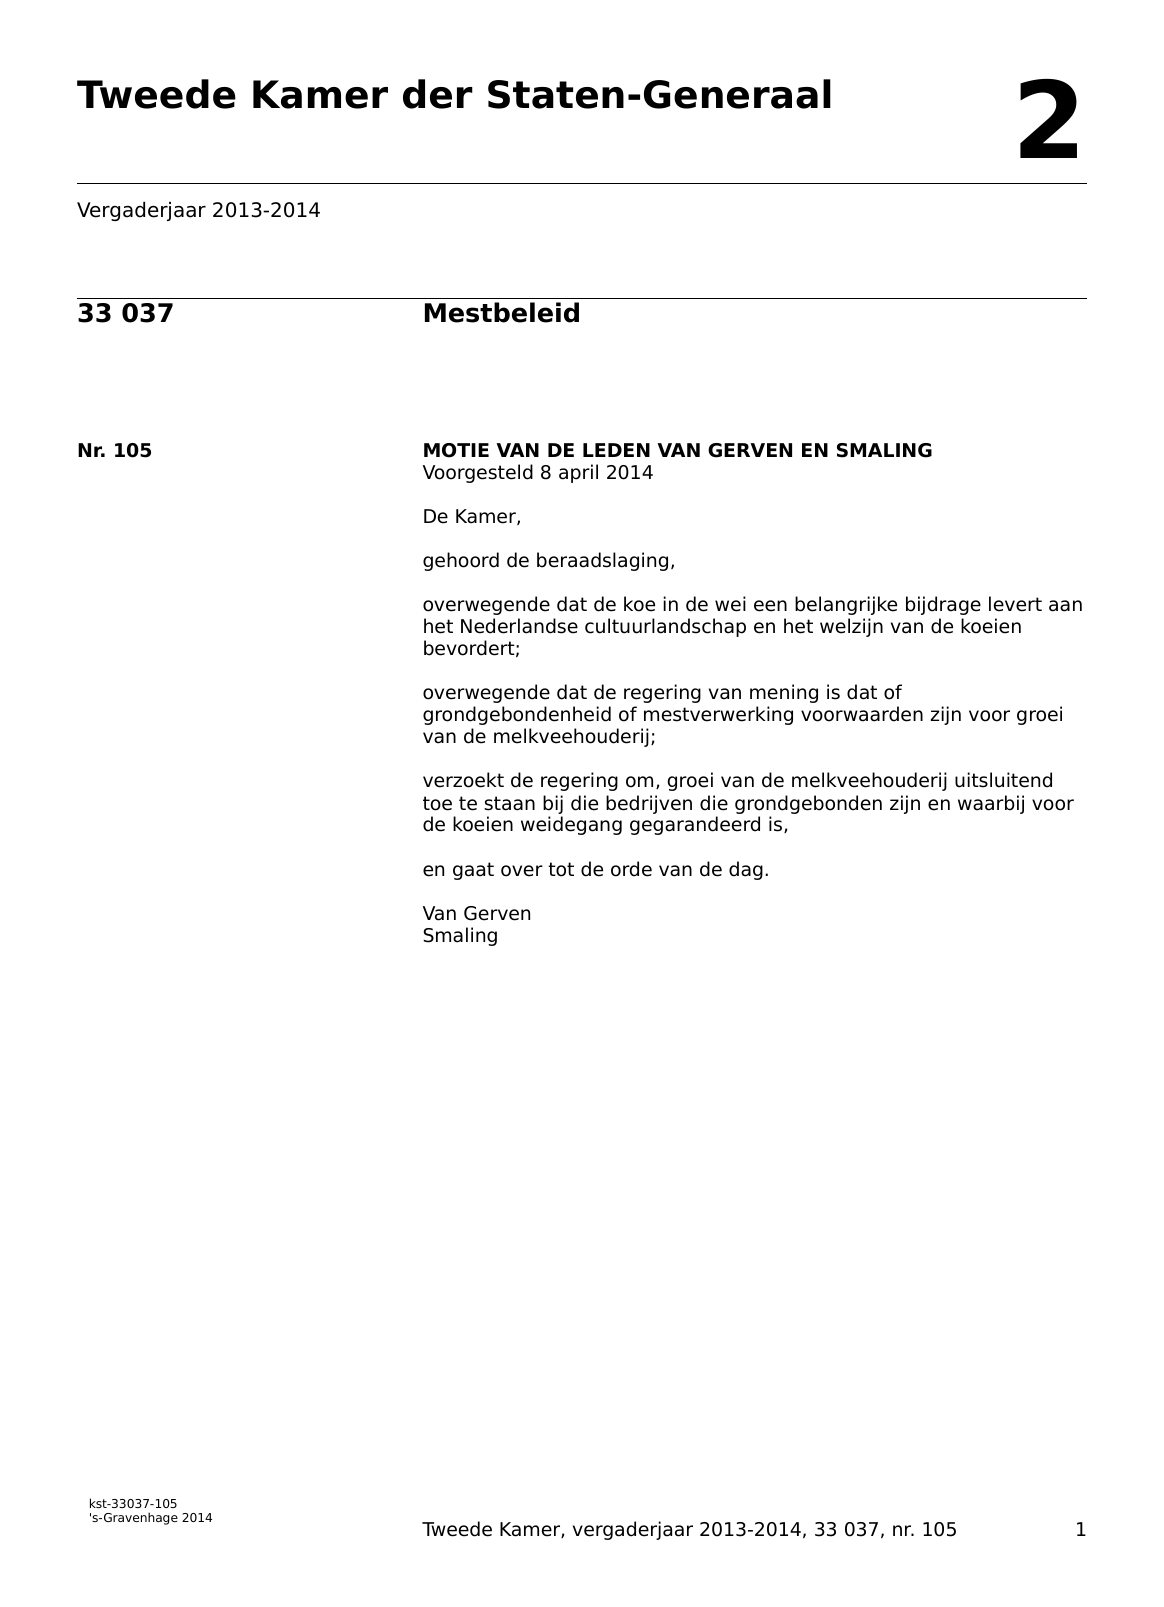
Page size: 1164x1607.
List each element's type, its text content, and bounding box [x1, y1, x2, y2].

text gehoord de beraadslaging, [422, 550, 1087, 572]
subtitle Nr. 105 MOTIE VAN DE LEDEN VAN GERVEN EN SMALING [77, 440, 1087, 462]
text Smaling [422, 925, 1087, 947]
text Voorgesteld 8 april 2014 [422, 462, 1087, 484]
text 's-Gravenhage 2014 [88, 1511, 323, 1525]
text Van Gerven [422, 903, 1087, 925]
subtitle 33 037 Mestbeleid [77, 299, 1087, 329]
text De Kamer, [422, 506, 1087, 528]
text verzoekt de regering om, groei van de melkveehouderij uitsluitend toe te staan bij die bedrijven die grondgebonden zijn en waarbij voor de koeien weidegang gegarandeerd is, [422, 770, 1087, 836]
text en gaat over tot de orde van de dag. [422, 858, 1087, 881]
text kst-33037-105 [88, 1497, 323, 1511]
table_cell Vergaderjaar 2013-2014 [77, 184, 1087, 298]
table_header Tweede Kamer der Staten-Generaal [77, 59, 886, 183]
text overwegende dat de koe in de wei een belangrijke bijdrage levert aan het Nederlandse cultuurlandschap en het welzijn van de koeien bevordert; [422, 594, 1087, 660]
text overwegende dat de regering van mening is dat of grondgebondenheid of mestverwerking voorwaarden zijn voor groei van de melkveehouderij; [422, 682, 1087, 748]
table_header 2 [886, 59, 1087, 183]
